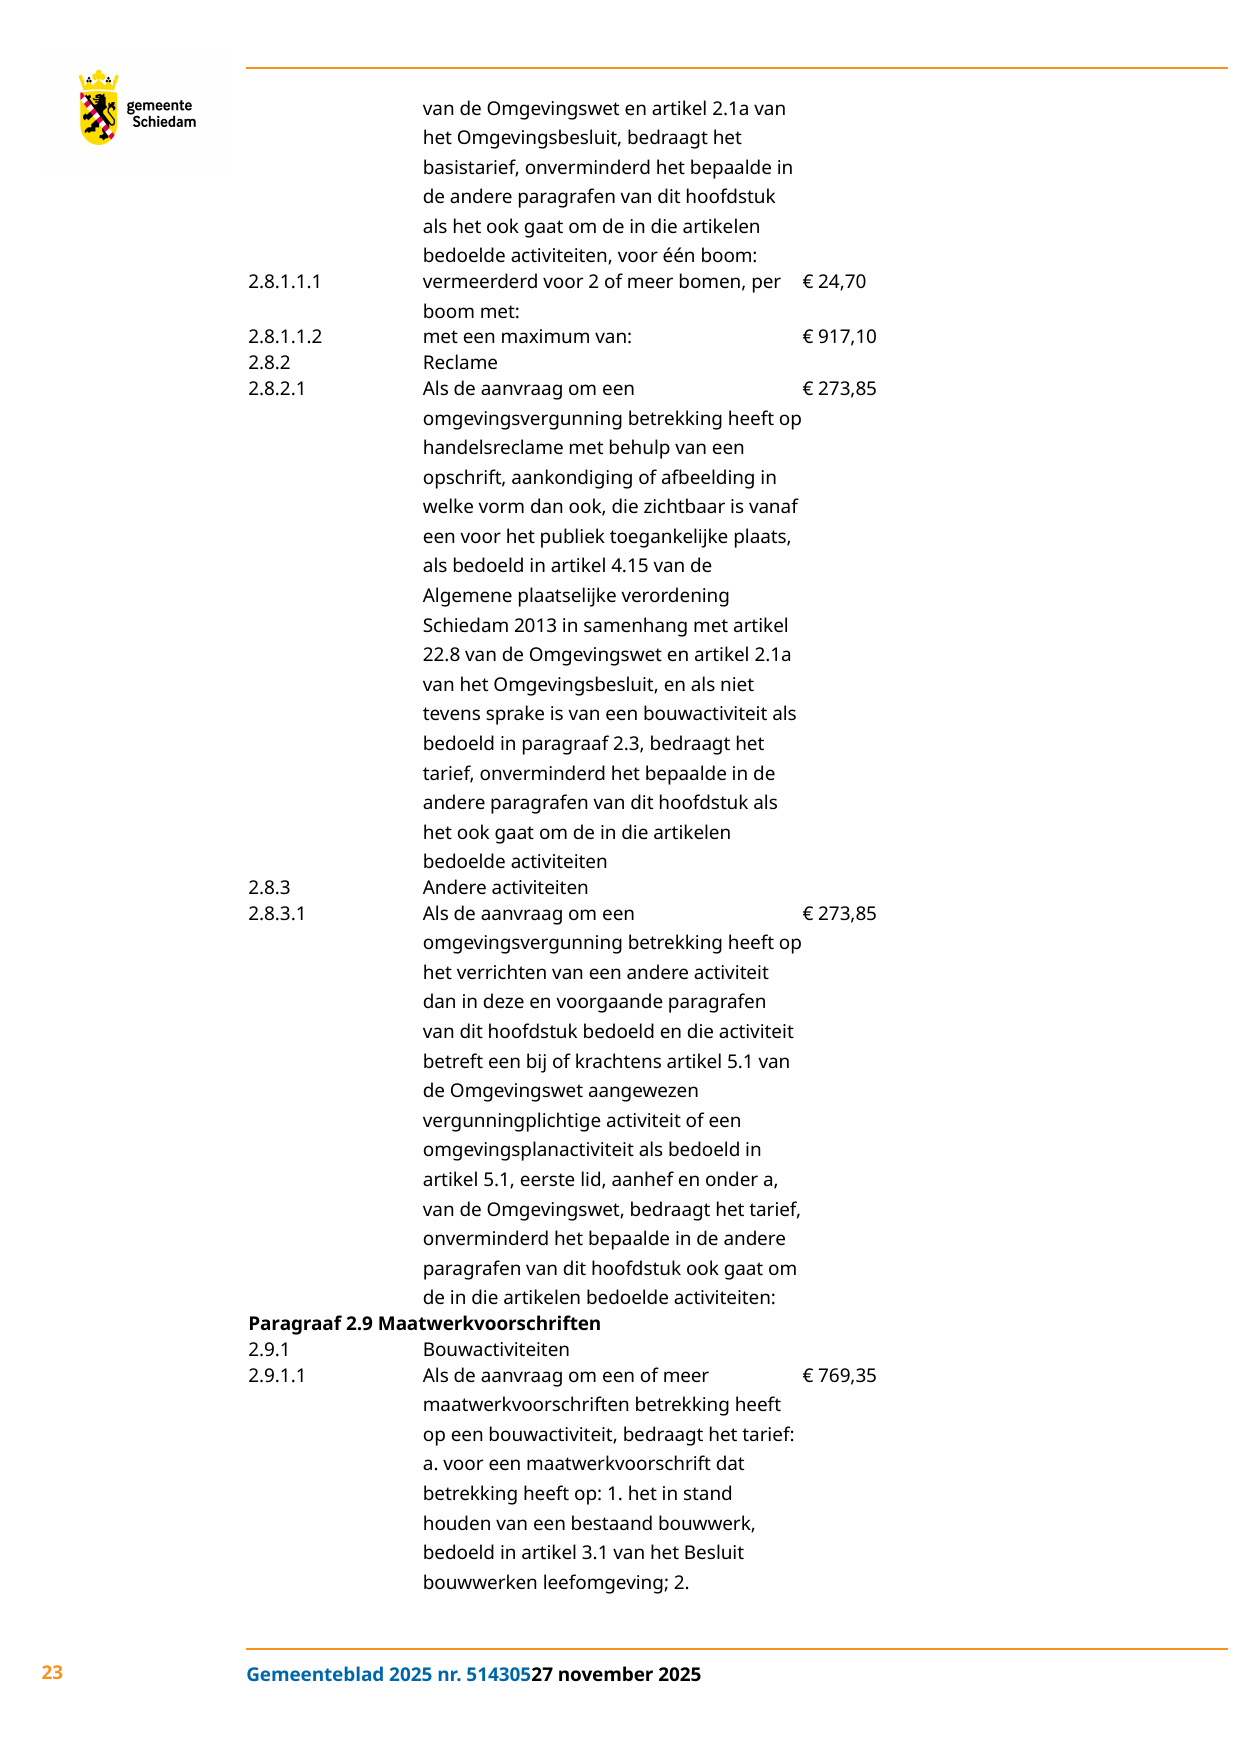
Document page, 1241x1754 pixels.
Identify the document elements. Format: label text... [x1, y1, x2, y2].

table_cell met een maximum van: [423, 324, 802, 349]
table_cell Als de aanvraag om een of meer maatwerkvoorschriften betrekking heeft op een bouwactiviteit, bedraagt het tarief: a. voor een maatwerkvoorschrift dat betrekking heeft op: 1. het in stand houden van een bestaand bouwwerk, bedoeld in artikel 3.1 van het Besluit bouwwerken leefomgeving; 2. [423, 1362, 802, 1594]
table_cell [802, 350, 977, 375]
table_cell [802, 1336, 977, 1362]
table_cell [977, 874, 1152, 900]
table_cell [977, 375, 1152, 874]
table_cell [977, 350, 1152, 375]
table_cell [977, 1336, 1152, 1362]
table_cell € 917,10 [802, 324, 977, 349]
table_cell 2.8.2 [248, 350, 423, 375]
table_cell [802, 874, 977, 900]
table_cell van de Omgevingswet en artikel 2.1a van het Omgevingsbesluit, bedraagt het basistarief, onverminderd het bepaalde in de andere paragrafen van dit hoofdstuk als het ook gaat om de in die artikelen bedoelde activiteiten, voor één boom: [423, 95, 802, 268]
table_cell 2.8.2.1 [248, 375, 423, 874]
table_cell 2.9.1.1 [248, 1362, 423, 1594]
table_cell 2.8.3 [248, 874, 423, 900]
table_cell € 769,35 [802, 1362, 977, 1594]
table_cell Paragraaf 2.9 Maatwerkvoorschriften [248, 1310, 1152, 1336]
table_cell € 24,70 [802, 269, 977, 324]
table_cell [977, 900, 1152, 1310]
table_cell € 273,85 [802, 900, 977, 1310]
table_cell [977, 95, 1152, 268]
table_cell [802, 95, 977, 268]
table_cell 2.8.1.1.2 [248, 324, 423, 349]
table_cell [248, 95, 423, 268]
table_cell Andere activiteiten [423, 874, 802, 900]
table_cell € 273,85 [802, 375, 977, 874]
table_cell 2.8.3.1 [248, 900, 423, 1310]
table_cell [977, 1362, 1152, 1594]
table_cell Als de aanvraag om een omgevingsvergunning betrekking heeft op handelsreclame met behulp van een opschrift, aankondiging of afbeelding in welke vorm dan ook, die zichtbaar is vanaf een voor het publiek toegankelijke plaats, als bedoeld in artikel 4.15 van de Algemene plaatselijke verordening Schiedam 2013 in samenhang met artikel 22.8 van de Omgevingswet en artikel 2.1a van het Omgevingsbesluit, en als niet tevens sprake is van een bouwactiviteit als bedoeld in paragraaf 2.3, bedraagt het tarief, onverminderd het bepaalde in de andere paragrafen van dit hoofdstuk als het ook gaat om de in die artikelen bedoelde activiteiten [423, 375, 802, 874]
table_cell [977, 269, 1152, 324]
table_cell [977, 324, 1152, 349]
picture [41, 47, 231, 172]
table_cell Bouwactiviteiten [423, 1336, 802, 1362]
table_cell vermeerderd voor 2 of meer bomen, per boom met: [423, 269, 802, 324]
table_cell 2.9.1 [248, 1336, 423, 1362]
table_cell 2.8.1.1.1 [248, 269, 423, 324]
table_cell Als de aanvraag om een omgevingsvergunning betrekking heeft op het verrichten van een andere activiteit dan in deze en voorgaande paragrafen van dit hoofdstuk bedoeld en die activiteit betreft een bij of krachtens artikel 5.1 van de Omgevingswet aangewezen vergunningplichtige activiteit of een omgevingsplanactiviteit als bedoeld in artikel 5.1, eerste lid, aanhef en onder a, van de Omgevingswet, bedraagt het tarief, onverminderd het bepaalde in de andere paragrafen van dit hoofdstuk ook gaat om de in die artikelen bedoelde activiteiten: [423, 900, 802, 1310]
table_cell Reclame [423, 350, 802, 375]
